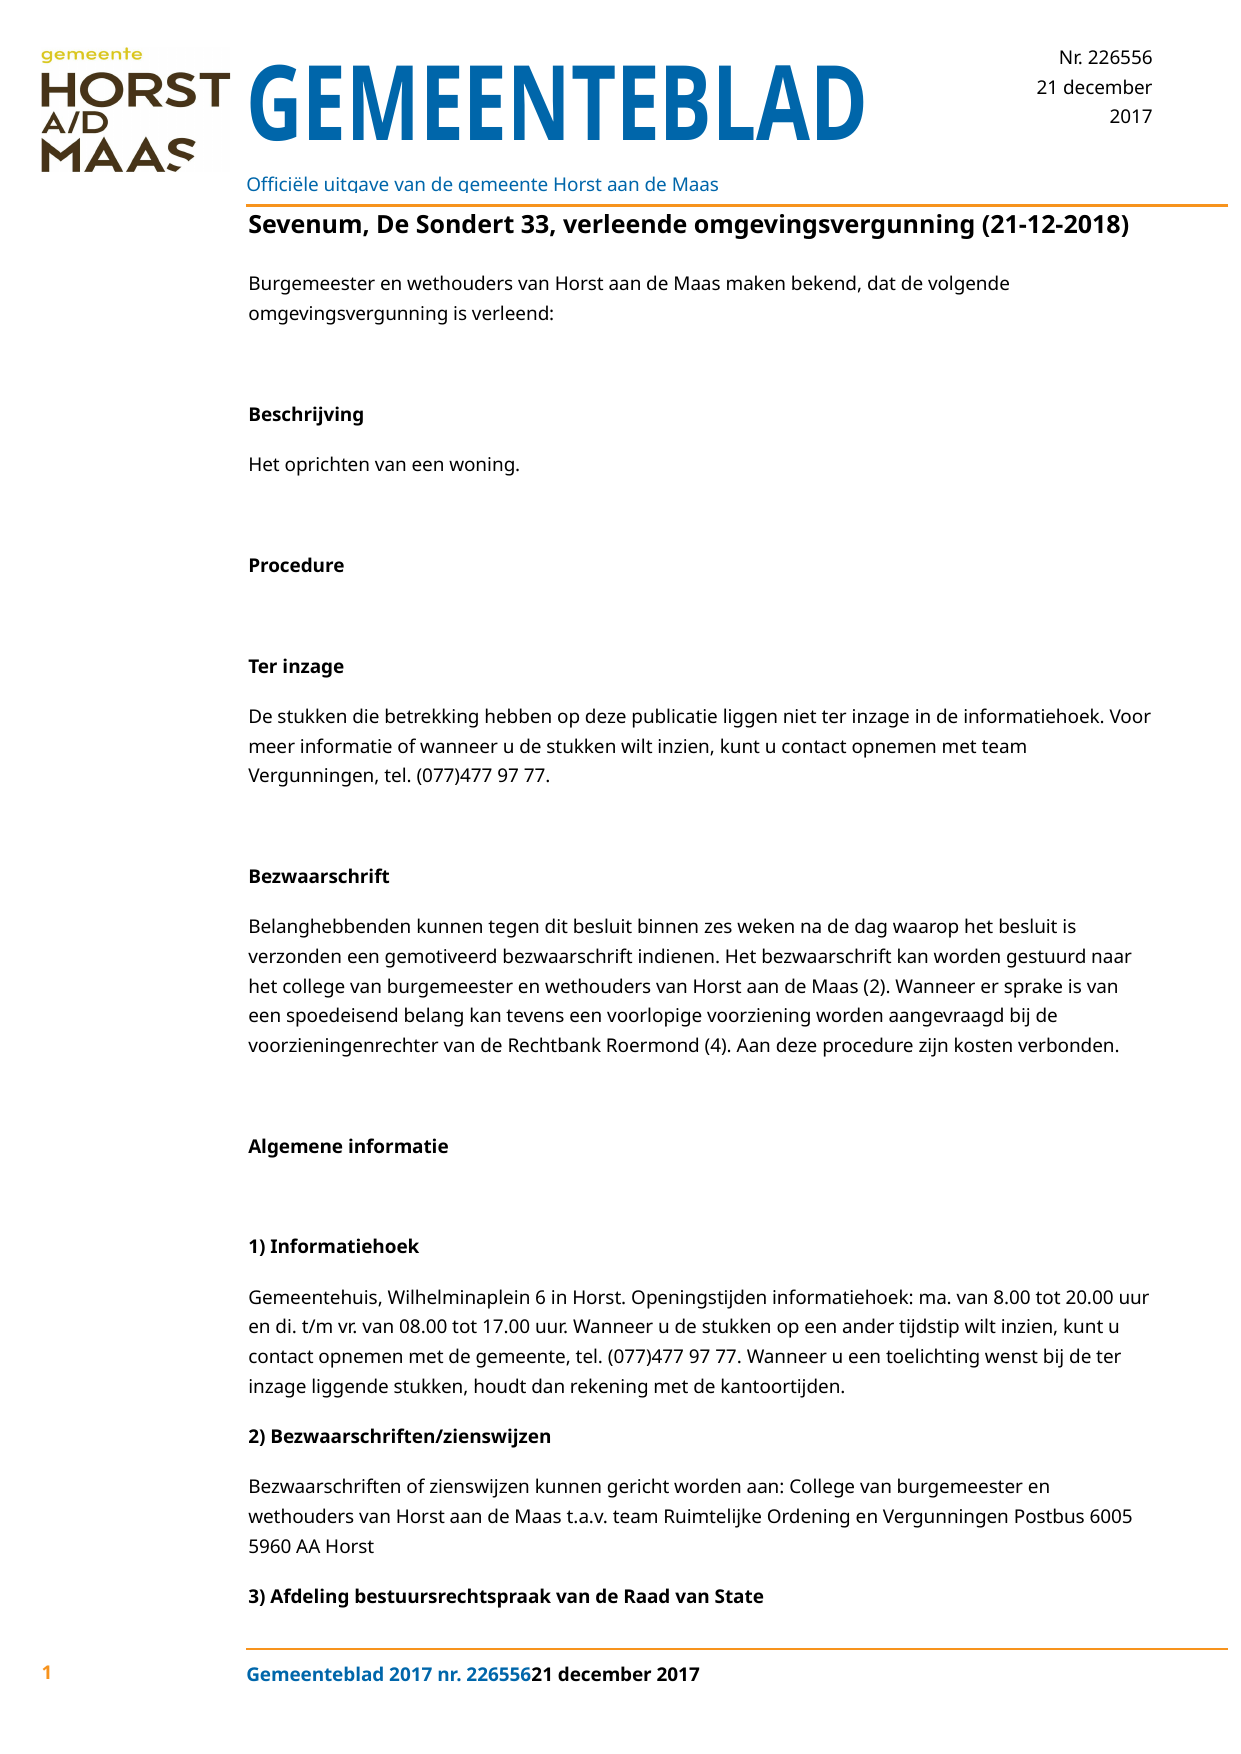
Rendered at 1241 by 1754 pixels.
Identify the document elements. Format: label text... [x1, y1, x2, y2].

text Ter inzage [248, 653, 1152, 678]
text De stukken die betrekking hebben op deze publicatie liggen niet ter inzage in de informatiehoek. Voor meer informatie of wanneer u de stukken wilt inzien, kunt u contact opnemen met team Vergunningen, tel. (077)477 97 77. [248, 703, 1152, 788]
text Belanghebbenden kunnen tegen dit besluit binnen zes weken na de dag waarop het besluit is verzonden een gemotiveerd bezwaarschrift indienen. Het bezwaarschrift kan worden gestuurd naar het college van burgemeester en wethouders van Horst aan de Maas (2). Wanneer er sprake is van een spoedeisend belang kan tevens een voorlopige voorziening worden aangevraagd bij de voorzieningenrechter van de Rechtbank Roermond (4). Aan deze procedure zijn kosten verbonden. [248, 914, 1152, 1058]
text 2) Bezwaarschriften/zienswijzen [248, 1423, 1152, 1449]
text Burgemeester en wethouders van Horst aan de Maas maken bekend, dat de volgende omgevingsvergunning is verleend: [248, 270, 1152, 326]
text Bezwaarschriften of zienswijzen kunnen gericht worden aan: College van burgemeester en wethouders van Horst aan de Maas t.a.v. team Ruimtelijke Ordening en Vergunningen Postbus 6005 5960 AA Horst [248, 1474, 1152, 1558]
text Het oprichten van een woning. [248, 451, 1152, 477]
text Algemene informatie [248, 1133, 1152, 1158]
picture [41, 47, 231, 172]
text Bezwaarschrift [248, 863, 1152, 889]
text Gemeentehuis, Wilhelminaplein 6 in Horst. Openingstijden informatiehoek: ma. van 8.00 tot 20.00 uur en di. t/m vr. van 08.00 tot 17.00 uur. Wanneer u de stukken op een ander tijdstip wilt inzien, kunt u contact opnemen met de gemeente, tel. (077)477 97 77. Wanneer u een toelichting wenst bij de ter inzage liggende stukken, houdt dan rekening met de kantoortijden. [248, 1284, 1152, 1398]
text Sevenum, De Sondert 33, verleende omgevingsvergunning (21-12-2018) [248, 207, 1152, 241]
text Beschrijving [248, 401, 1152, 426]
text Procedure [248, 552, 1152, 578]
text 3) Afdeling bestuursrechtspraak van de Raad van State [248, 1583, 1152, 1609]
text 1) Informatiehoek [248, 1234, 1152, 1259]
